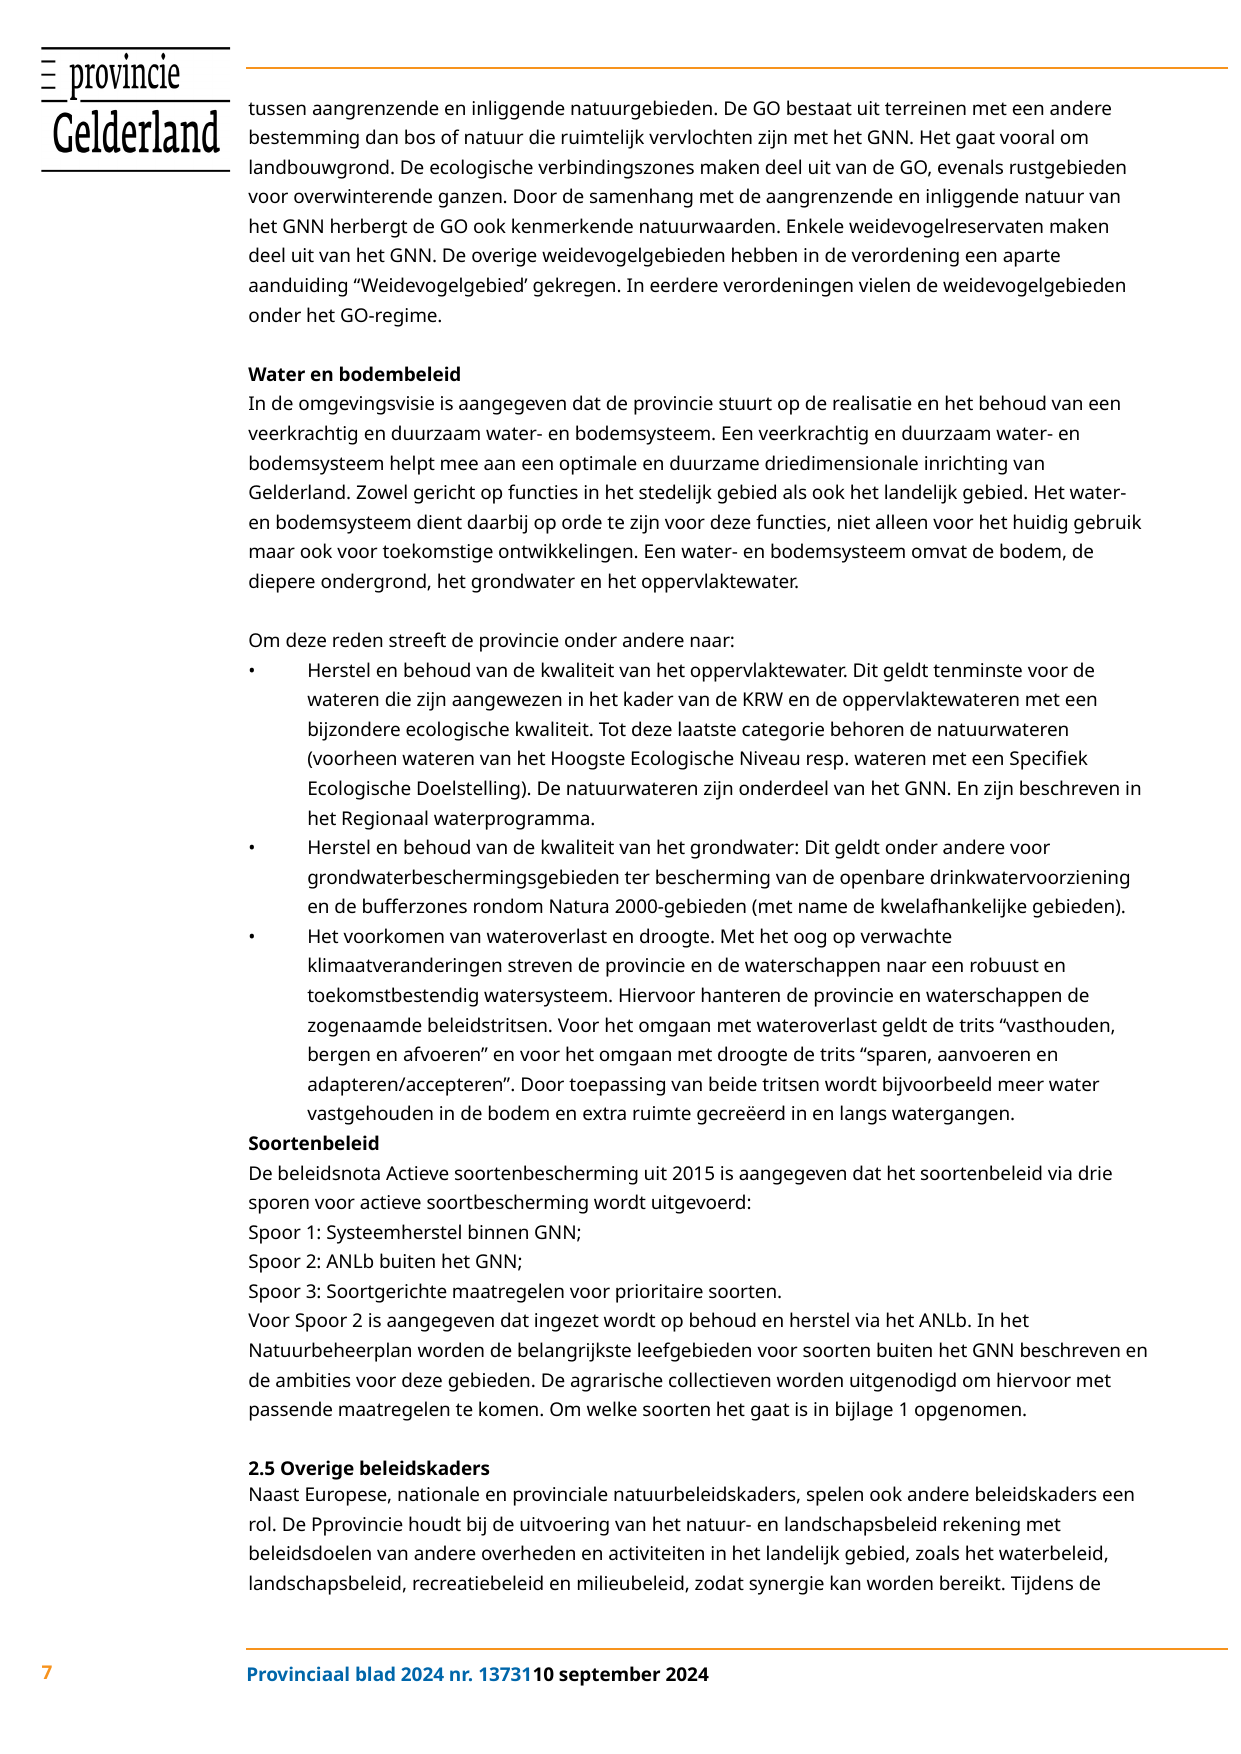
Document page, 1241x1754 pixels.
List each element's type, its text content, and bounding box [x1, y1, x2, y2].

text Spoor 2: ANLb buiten het GNN; [248, 1248, 1152, 1274]
list Het voorkomen van wateroverlast en droogte. Met het oog op verwachte klimaatveranderingen streven de provincie en de waterschappen naar een robuust en toekomstbestendig watersysteem. Hiervoor hanteren de provincie en waterschappen de zogenaamde beleidstritsen. Voor het omgaan met wateroverlast geldt de trits “vasthouden, bergen en afvoeren” en voor het omgaan met droogte de trits “sparen, aanvoeren en adapteren/accepteren”. Door toepassing van beide tritsen wordt bijvoorbeeld meer water vastgehouden in de bodem en extra ruimte gecreëerd in en langs watergangen. [248, 923, 1152, 1126]
text Spoor 1: Systeemherstel binnen GNN; [248, 1219, 1152, 1245]
text Voor Spoor 2 is aangegeven dat ingezet wordt op behoud en herstel via het ANLb. In het Natuurbeheerplan worden de belangrijkste leefgebieden voor soorten buiten het GNN beschreven en de ambities voor deze gebieden. De agrarische collectieven worden uitgenodigd om hiervoor met passende maatregelen te komen. Om welke soorten het gaat is in bijlage 1 opgenomen. [248, 1308, 1152, 1422]
text Naast Europese, nationale en provinciale natuurbeleidskaders, spelen ook andere beleidskaders een rol. De Pprovincie houdt bij de uitvoering van het natuur- en landschapsbeleid rekening met beleidsdoelen van andere overheden en activiteiten in het landelijk gebied, zoals het waterbeleid, landschapsbeleid, recreatiebeleid en milieubeleid, zodat synergie kan worden bereikt. Tijdens de [248, 1481, 1152, 1596]
text Soortenbeleid [248, 1130, 1152, 1156]
text Water en bodembeleid [248, 361, 1152, 387]
text Spoor 3: Soortgerichte maatregelen voor prioritaire soorten. [248, 1278, 1152, 1304]
text tussen aangrenzende en inliggende natuurgebieden. De GO bestaat uit terreinen met een andere bestemming dan bos of natuur die ruimtelijk vervlochten zijn met het GNN. Het gaat vooral om landbouwgrond. De ecologische verbindingszones maken deel uit van de GO, evenals rustgebieden voor overwinterende ganzen. Door de samenhang met de aangrenzende en inliggende natuur van het GNN herbergt de GO ook kenmerkende natuurwaarden. Enkele weidevogelreservaten maken deel uit van het GNN. De overige weidevogelgebieden hebben in de verordening een aparte aanduiding “Weidevogelgebied’ gekregen. In eerdere verordeningen vielen de weidevogelgebieden onder het GO-regime. [248, 95, 1152, 328]
text Om deze reden streeft de provincie onder andere naar: [248, 627, 1152, 653]
text De beleidsnota Actieve soortenbescherming uit 2015 is aangegeven dat het soortenbeleid via drie sporen voor actieve soortbescherming wordt uitgevoerd: [248, 1160, 1152, 1215]
text In de omgevingsvisie is aangegeven dat de provincie stuurt op de realisatie en het behoud van een veerkrachtig en duurzaam water- en bodemsysteem. Een veerkrachtig en duurzaam water- en bodemsysteem helpt mee aan een optimale en duurzame driedimensionale inrichting van Gelderland. Zowel gericht op functies in het stedelijk gebied als ook het landelijk gebied. Het water- en bodemsysteem dient daarbij op orde te zijn voor deze functies, niet alleen voor het huidig gebruik maar ook voor toekomstige ontwikkelingen. Een water- en bodemsysteem omvat de bodem, de diepere ondergrond, het grondwater en het oppervlaktewater. [248, 391, 1152, 594]
list Herstel en behoud van de kwaliteit van het grondwater: Dit geldt onder andere voor grondwaterbeschermingsgebieden ter bescherming van de openbare drinkwatervoorziening en de bufferzones rondom Natura 2000-gebieden (met name de kwelafhankelijke gebieden). [248, 834, 1152, 919]
text 2.5 Overige beleidskaders [248, 1456, 1152, 1481]
picture [41, 47, 231, 172]
list Herstel en behoud van de kwaliteit van het oppervlaktewater. Dit geldt tenminste voor de wateren die zijn aangewezen in het kader van de KRW en de oppervlaktewateren met een bijzondere ecologische kwaliteit. Tot deze laatste categorie behoren de natuurwateren (voorheen wateren van het Hoogste Ecologische Niveau resp. wateren met een Specifiek Ecologische Doelstelling). De natuurwateren zijn onderdeel van het GNN. En zijn beschreven in het Regionaal waterprogramma. [248, 657, 1152, 831]
